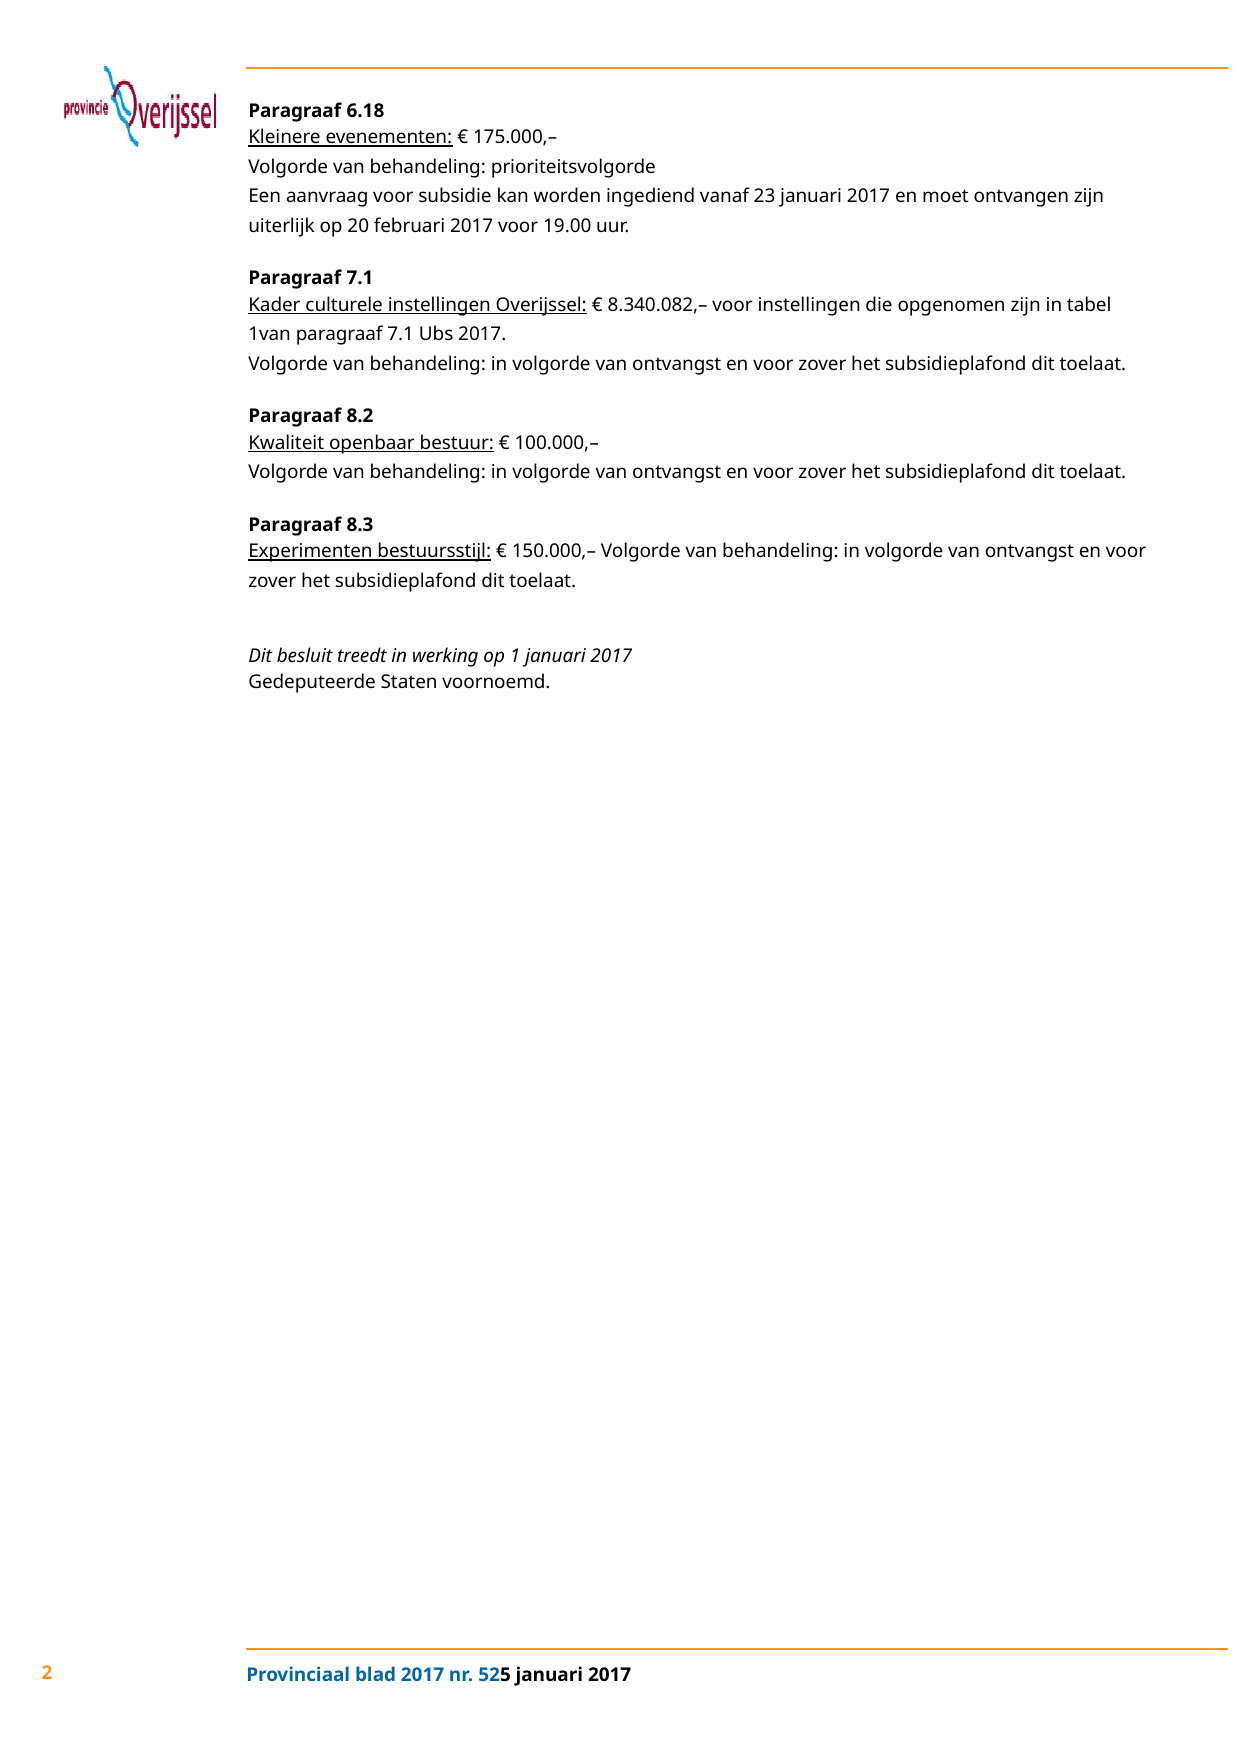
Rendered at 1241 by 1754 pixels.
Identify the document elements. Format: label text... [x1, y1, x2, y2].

text Kwaliteit openbaar bestuur: € 100.000,– [248, 429, 1152, 454]
text Kleinere evenementen: € 175.000,– [248, 123, 1152, 149]
picture [41, 47, 231, 172]
text Paragraaf 7.1 [248, 262, 1152, 291]
text Volgorde van behandeling: in volgorde van ontvangst en voor zover het subsidieplafond dit toelaat. [248, 458, 1152, 484]
text Kader culturele instellingen Overijssel: € 8.340.082,– voor instellingen die opgenomen zijn in tabel 1van paragraaf 7.1 Ubs 2017. [248, 291, 1152, 346]
text Gedeputeerde Staten voornoemd. [248, 668, 1152, 693]
text Volgorde van behandeling: in volgorde van ontvangst en voor zover het subsidieplafond dit toelaat. [248, 350, 1152, 376]
text Paragraaf 8.2 [248, 400, 1152, 429]
text Volgorde van behandeling: prioriteitsvolgorde [248, 153, 1152, 178]
text Een aanvraag voor subsidie kan worden ingediend vanaf 23 januari 2017 en moet ontvangen zijn uiterlijk op 20 februari 2017 voor 19.00 uur. [248, 182, 1152, 238]
text Paragraaf 6.18 [248, 95, 1152, 123]
text Experimenten bestuursstijl: € 150.000,– Volgorde van behandeling: in volgorde van ontvangst en voor zover het subsidieplafond dit toelaat. [248, 537, 1152, 593]
text Dit besluit treedt in werking op 1 januari 2017 [248, 642, 1152, 668]
text Paragraaf 8.3 [248, 509, 1152, 537]
